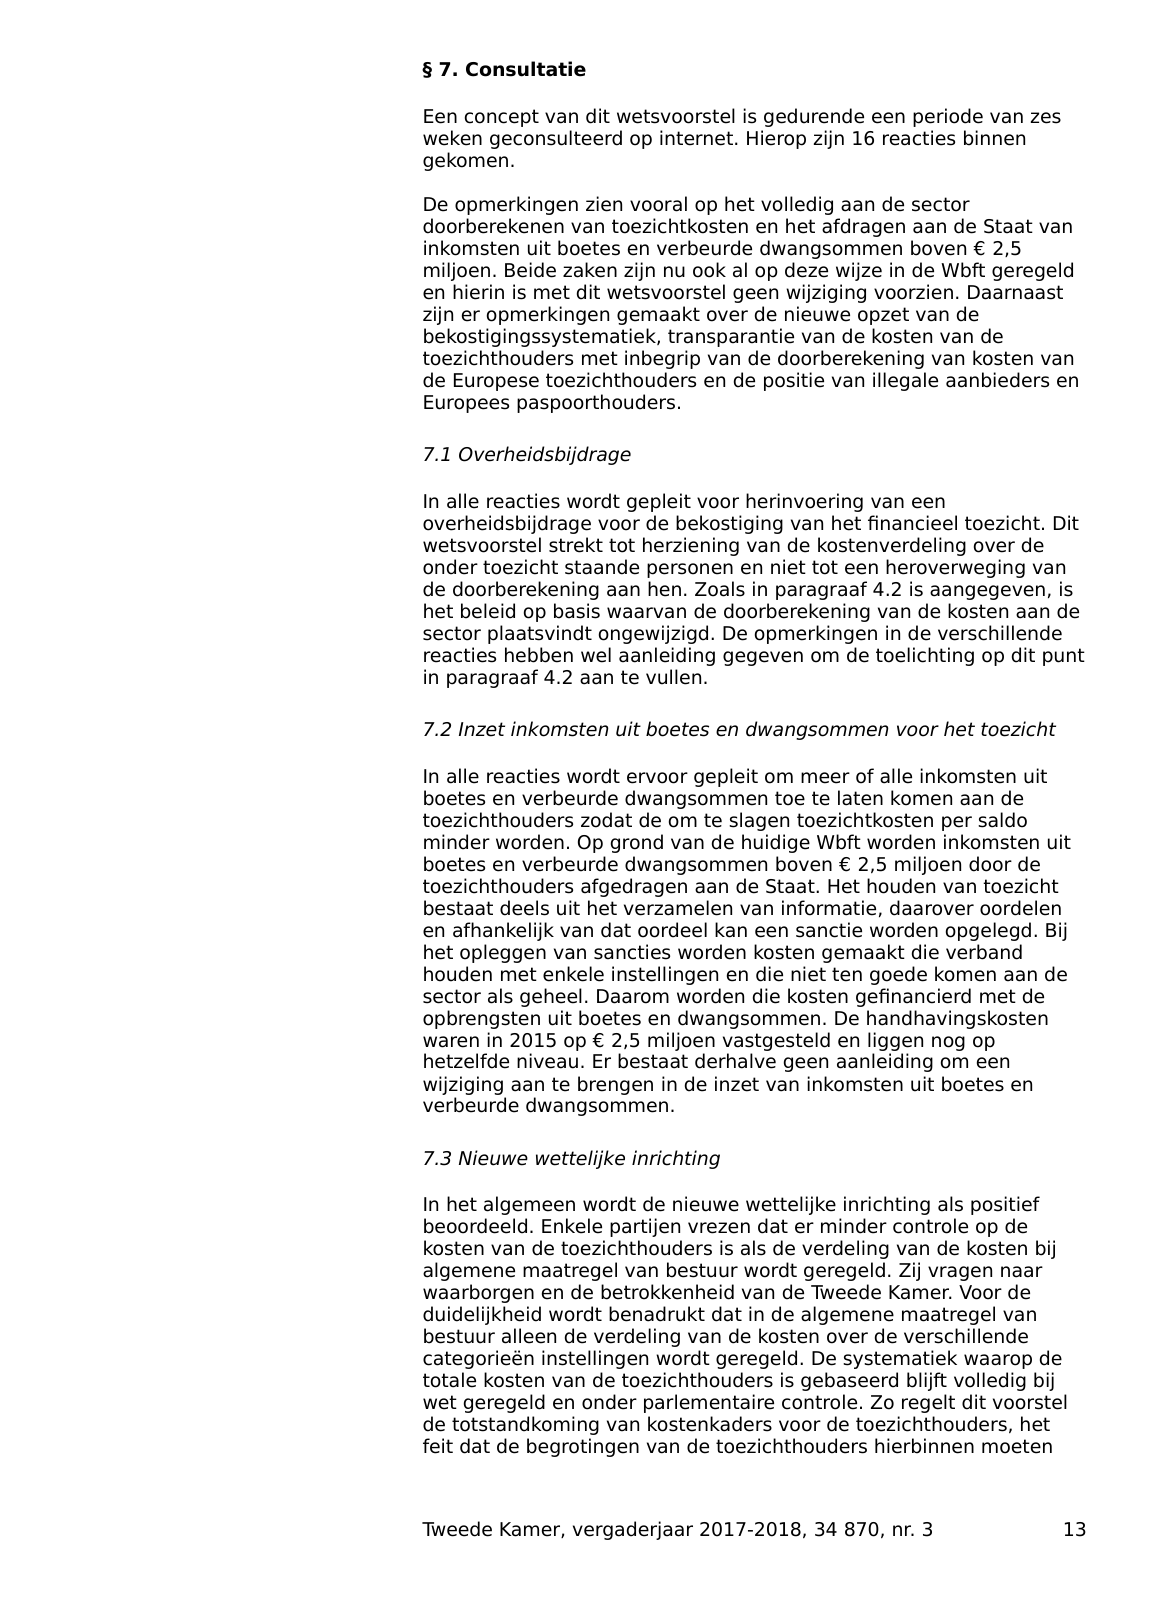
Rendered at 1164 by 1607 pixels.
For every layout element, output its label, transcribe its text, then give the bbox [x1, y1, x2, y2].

text In alle reacties wordt gepleit voor herinvoering van een overheidsbijdrage voor de bekostiging van het financieel toezicht. Dit wetsvoorstel strekt tot herziening van de kostenverdeling over de onder toezicht staande personen en niet tot een heroverweging van de doorberekening aan hen. Zoals in paragraaf 4.2 is aangegeven, is het beleid op basis waarvan de doorberekening van de kosten aan de sector plaatsvindt ongewijzigd. De opmerkingen in de verschillende reacties hebben wel aanleiding gegeven om de toelichting op dit punt in paragraaf 4.2 aan te vullen. [422, 491, 1087, 689]
subtitle 7.2 Inzet inkomsten uit boetes en dwangsommen voor het toezicht [422, 719, 1087, 741]
text In het algemeen wordt de nieuwe wettelijke inrichting als positief beoordeeld. Enkele partijen vrezen dat er minder controle op de kosten van de toezichthouders is als de verdeling van de kosten bij algemene maatregel van bestuur wordt geregeld. Zij vragen naar waarborgen en de betrokkenheid van de Tweede Kamer. Voor de duidelijkheid wordt benadrukt dat in de algemene maatregel van bestuur alleen de verdeling van de kosten over de verschillende categorieën instellingen wordt geregeld. De systematiek waarop de totale kosten van de toezichthouders is gebaseerd blijft volledig bij wet geregeld en onder parlementaire controle. Zo regelt dit voorstel de totstandkoming van kostenkaders voor de toezichthouders, het feit dat de begrotingen van de toezichthouders hierbinnen moeten [422, 1194, 1087, 1458]
subtitle 7.1 Overheidsbijdrage [422, 444, 1087, 466]
subtitle § 7. Consultatie [422, 59, 1087, 81]
text In alle reacties wordt ervoor gepleit om meer of alle inkomsten uit boetes en verbeurde dwangsommen toe te laten komen aan de toezichthouders zodat de om te slagen toezichtkosten per saldo minder worden. Op grond van de huidige Wbft worden inkomsten uit boetes en verbeurde dwangsommen boven € 2,5 miljoen door de toezichthouders afgedragen aan de Staat. Het houden van toezicht bestaat deels uit het verzamelen van informatie, daarover oordelen en afhankelijk van dat oordeel kan een sanctie worden opgelegd. Bij het opleggen van sancties worden kosten gemaakt die verband houden met enkele instellingen en die niet ten goede komen aan de sector als geheel. Daarom worden die kosten gefinancierd met de opbrengsten uit boetes en dwangsommen. De handhavingskosten waren in 2015 op € 2,5 miljoen vastgesteld en liggen nog op hetzelfde niveau. Er bestaat derhalve geen aanleiding om een wijziging aan te brengen in de inzet van inkomsten uit boetes en verbeurde dwangsommen. [422, 766, 1087, 1117]
text De opmerkingen zien vooral op het volledig aan de sector doorberekenen van toezichtkosten en het afdragen aan de Staat van inkomsten uit boetes en verbeurde dwangsommen boven € 2,5 miljoen. Beide zaken zijn nu ook al op deze wijze in de Wbft geregeld en hierin is met dit wetsvoorstel geen wijziging voorzien. Daarnaast zijn er opmerkingen gemaakt over de nieuwe opzet van de bekostigingssystematiek, transparantie van de kosten van de toezichthouders met inbegrip van de doorberekening van kosten van de Europese toezichthouders en de positie van illegale aanbieders en Europees paspoorthouders. [422, 194, 1087, 414]
subtitle 7.3 Nieuwe wettelijke inrichting [422, 1147, 1087, 1169]
text Een concept van dit wetsvoorstel is gedurende een periode van zes weken geconsulteerd op internet. Hierop zijn 16 reacties binnen gekomen. [422, 106, 1087, 172]
